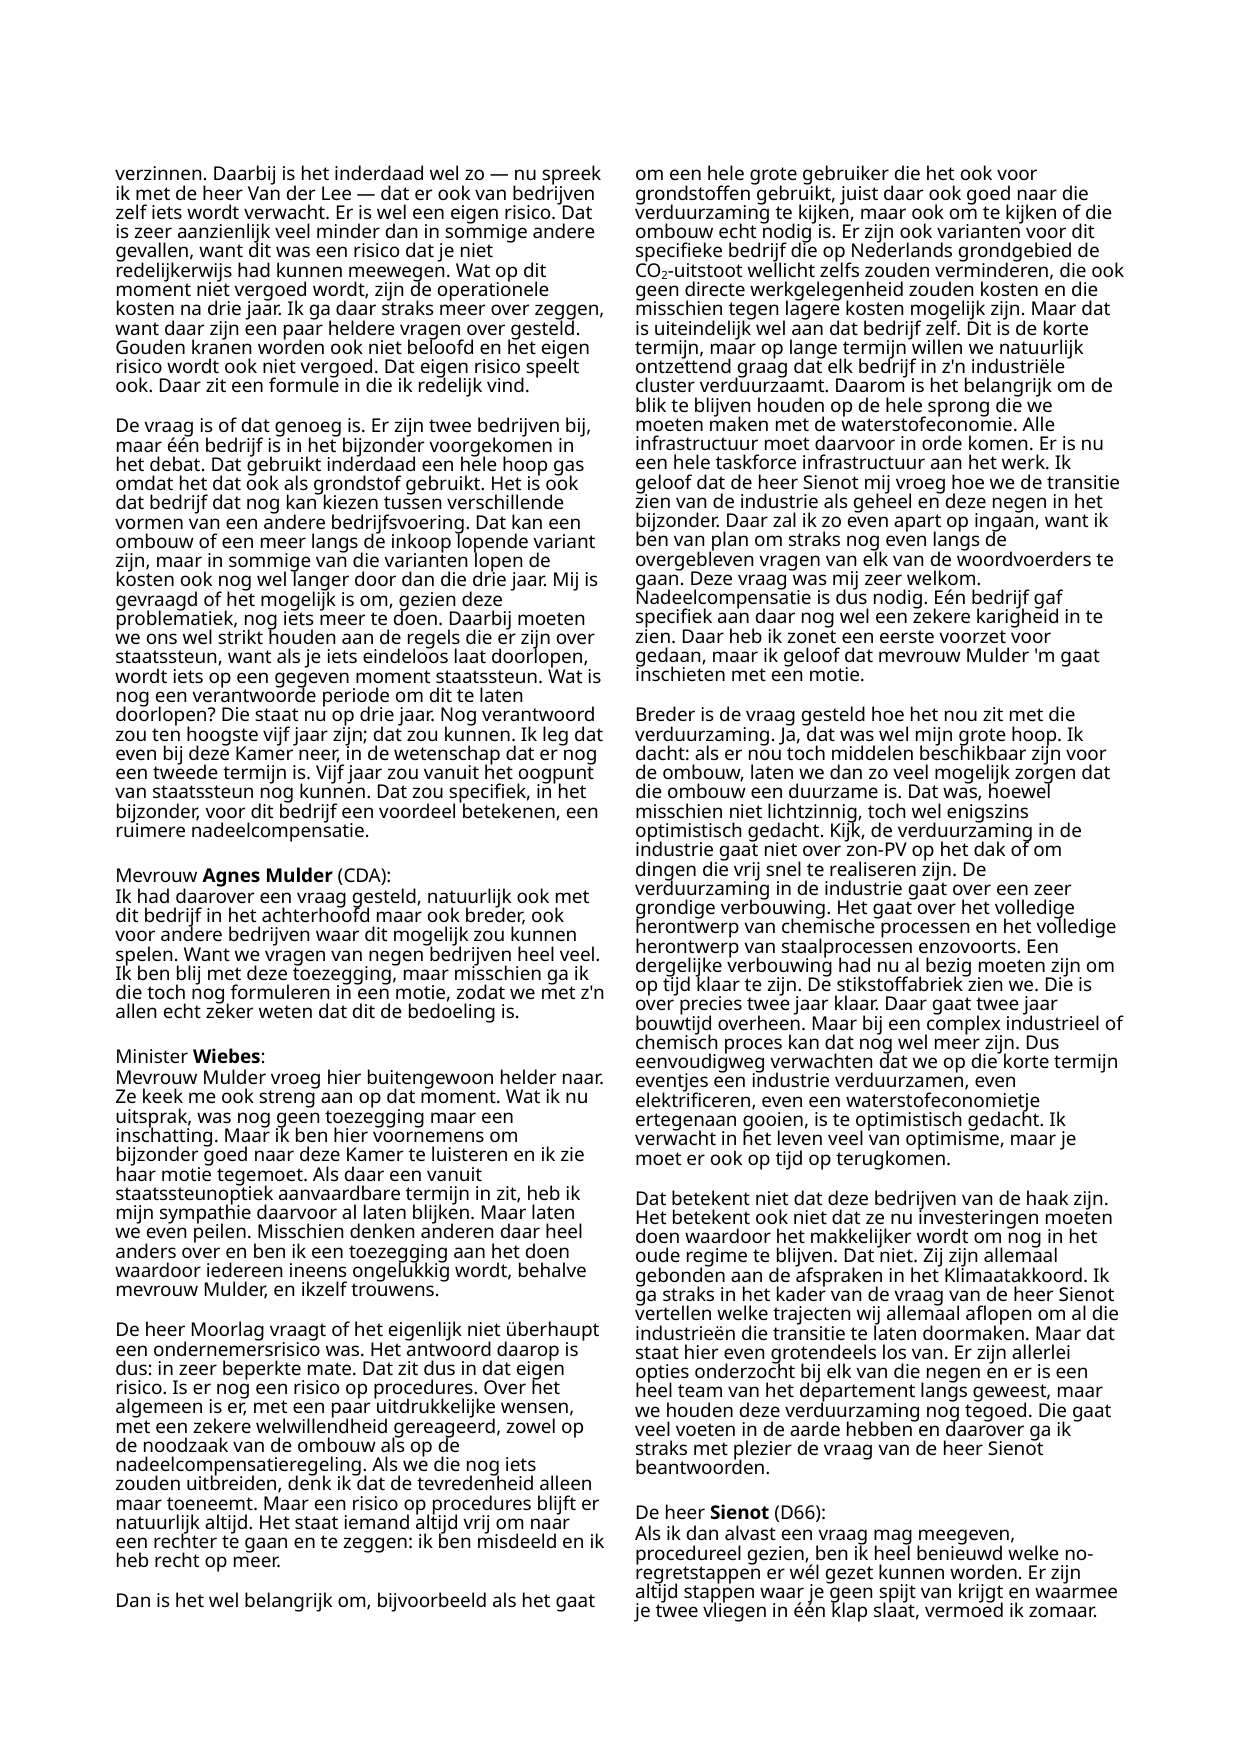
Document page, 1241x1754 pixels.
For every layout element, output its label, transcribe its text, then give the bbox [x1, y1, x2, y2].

text verzinnen. Daarbij is het inderdaad wel zo — nu spreek ik met de heer Van der Lee — dat er ook van bedrijven zelf iets wordt verwacht. Er is wel een eigen risico. Dat is zeer aanzienlijk veel minder dan in sommige andere gevallen, want dit was een risico dat je niet redelijkerwijs had kunnen meewegen. Wat op dit moment niet vergoed wordt, zijn de operationele kosten na drie jaar. Ik ga daar straks meer over zeggen, want daar zijn een paar heldere vragen over gesteld. Gouden kranen worden ook niet beloofd en het eigen risico wordt ook niet vergoed. Dat eigen risico speelt ook. Daar zit een formule in die ik redelijk vind. [115, 165, 605, 397]
text Dat betekent niet dat deze bedrijven van de haak zijn. Het betekent ook niet dat ze nu investeringen moeten doen waardoor het makkelijker wordt om nog in het oude regime te blijven. Dat niet. Zij zijn allemaal gebonden aan de afspraken in het Klimaatakkoord. Ik ga straks in het kader van de vraag van de heer Sienot vertellen welke trajecten wij allemaal aflopen om al die industrieën die transitie te laten doormaken. Maar dat staat hier even grotendeels los van. Er zijn allerlei opties onderzocht bij elk van die negen en er is een heel team van het departement langs geweest, maar we houden deze verduurzaming nog tegoed. Die gaat veel voeten in de aarde hebben en daarover ga ik straks met plezier de vraag van de heer Sienot beantwoorden. [635, 1189, 1125, 1479]
text Mevrouw Mulder vroeg hier buitengewoon helder naar. Ze keek me ook streng aan op dat moment. Wat ik nu uitsprak, was nog geen toezegging maar een inschatting. Maar ik ben hier voornemens om bijzonder goed naar deze Kamer te luisteren en ik zie haar motie tegemoet. Als daar een vanuit staatssteunoptiek aanvaardbare termijn in zit, heb ik mijn sympathie daarvoor al laten blijken. Maar laten we even peilen. Misschien denken anderen daar heel anders over en ben ik een toezegging aan het doen waardoor iedereen ineens ongelukkig wordt, behalve mevrouw Mulder, en ikzelf trouwens. [115, 1069, 605, 1301]
text De heer Sienot (D66): [635, 1499, 1125, 1525]
text Dan is het wel belangrijk om, bijvoorbeeld als het gaat [115, 1592, 605, 1612]
text Mevrouw Agnes Mulder (CDA): [115, 862, 605, 888]
text Ik had daarover een vraag gesteld, natuurlijk ook met dit bedrijf in het achterhoofd maar ook breder, ook voor andere bedrijven waar dit mogelijk zou kunnen spelen. Want we vragen van negen bedrijven heel veel. Ik ben blij met deze toezegging, maar misschien ga ik die toch nog formuleren in een motie, zodat we met z'n allen echt zeker weten dat dit de bedoeling is. [115, 888, 605, 1023]
text Breder is de vraag gesteld hoe het nou zit met die verduurzaming. Ja, dat was wel mijn grote hoop. Ik dacht: als er nou toch middelen beschikbaar zijn voor de ombouw, laten we dan zo veel mogelijk zorgen dat die ombouw een duurzame is. Dat was, hoewel misschien niet lichtzinnig, toch wel enigszins optimistisch gedacht. Kijk, de verduurzaming in de industrie gaat niet over zon-PV op het dak of om dingen die vrij snel te realiseren zijn. De verduurzaming in de industrie gaat over een zeer grondige verbouwing. Het gaat over het volledige herontwerp van chemische processen en het volledige herontwerp van staalprocessen enzovoorts. Een dergelijke verbouwing had nu al bezig moeten zijn om op tijd klaar te zijn. De stikstoffabriek zien we. Die is over precies twee jaar klaar. Daar gaat twee jaar bouwtijd overheen. Maar bij een complex industrieel of chemisch proces kan dat nog wel meer zijn. Dus eenvoudigweg verwachten dat we op die korte termijn eventjes een industrie verduurzamen, even elektrificeren, even een waterstofeconomietje ertegenaan gooien, is te optimistisch gedacht. Ik verwacht in het leven veel van optimisme, maar je moet er ook op tijd op terugkomen. [635, 706, 1125, 1169]
text Minister Wiebes: [115, 1043, 605, 1069]
text om een hele grote gebruiker die het ook voor grondstoffen gebruikt, juist daar ook goed naar die verduurzaming te kijken, maar ook om te kijken of die ombouw echt nodig is. Er zijn ook varianten voor dit specifieke bedrijf die op Nederlands grondgebied de CO2-uitstoot wellicht zelfs zouden verminderen, die ook geen directe werkgelegenheid zouden kosten en die misschien tegen lagere kosten mogelijk zijn. Maar dat is uiteindelijk wel aan dat bedrijf zelf. Dit is de korte termijn, maar op lange termijn willen we natuurlijk ontzettend graag dat elk bedrijf in z'n industriële cluster verduurzaamt. Daarom is het belangrijk om de blik te blijven houden op de hele sprong die we moeten maken met de waterstofeconomie. Alle infrastructuur moet daarvoor in orde komen. Er is nu een hele taskforce infrastructuur aan het werk. Ik geloof dat de heer Sienot mij vroeg hoe we de transitie zien van de industrie als geheel en deze negen in het bijzonder. Daar zal ik zo even apart op ingaan, want ik ben van plan om straks nog even langs de overgebleven vragen van elk van de woordvoerders te gaan. Deze vraag was mij zeer welkom. Nadeelcompensatie is dus nodig. Eén bedrijf gaf specifiek aan daar nog wel een zekere karigheid in te zien. Daar heb ik zonet een eerste voorzet voor gedaan, maar ik geloof dat mevrouw Mulder 'm gaat inschieten met een motie. [635, 165, 1125, 686]
text Als ik dan alvast een vraag mag meegeven, procedureel gezien, ben ik heel benieuwd welke no-regretstappen er wél gezet kunnen worden. Er zijn altijd stappen waar je geen spijt van krijgt en waarmee je twee vliegen in één klap slaat, vermoed ik zomaar. [635, 1525, 1125, 1622]
text De heer Moorlag vraagt of het eigenlijk niet überhaupt een ondernemersrisico was. Het antwoord daarop is dus: in zeer beperkte mate. Dat zit dus in dat eigen risico. Is er nog een risico op procedures. Over het algemeen is er, met een paar uitdrukkelijke wensen, met een zekere welwillendheid gereageerd, zowel op de noodzaak van de ombouw als op de nadeelcompensatieregeling. Als we die nog iets zouden uitbreiden, denk ik dat de tevredenheid alleen maar toeneemt. Maar een risico op procedures blijft er natuurlijk altijd. Het staat iemand altijd vrij om naar een rechter te gaan en te zeggen: ik ben misdeeld en ik heb recht op meer. [115, 1321, 605, 1572]
text De vraag is of dat genoeg is. Er zijn twee bedrijven bij, maar één bedrijf is in het bijzonder voorgekomen in het debat. Dat gebruikt inderdaad een hele hoop gas omdat het dat ook als grondstof gebruikt. Het is ook dat bedrijf dat nog kan kiezen tussen verschillende vormen van een andere bedrijfsvoering. Dat kan een ombouw of een meer langs de inkoop lopende variant zijn, maar in sommige van die varianten lopen de kosten ook nog wel langer door dan die drie jaar. Mij is gevraagd of het mogelijk is om, gezien deze problematiek, nog iets meer te doen. Daarbij moeten we ons wel strikt houden aan de regels die er zijn over staatssteun, want als je iets eindeloos laat doorlopen, wordt iets op een gegeven moment staatssteun. Wat is nog een verantwoorde periode om dit te laten doorlopen? Die staat nu op drie jaar. Nog verantwoord zou ten hoogste vijf jaar zijn; dat zou kunnen. Ik leg dat even bij deze Kamer neer, in de wetenschap dat er nog een tweede termijn is. Vijf jaar zou vanuit het oogpunt van staatssteun nog kunnen. Dat zou specifiek, in het bijzonder, voor dit bedrijf een voordeel betekenen, een ruimere nadeelcompensatie. [115, 417, 605, 841]
